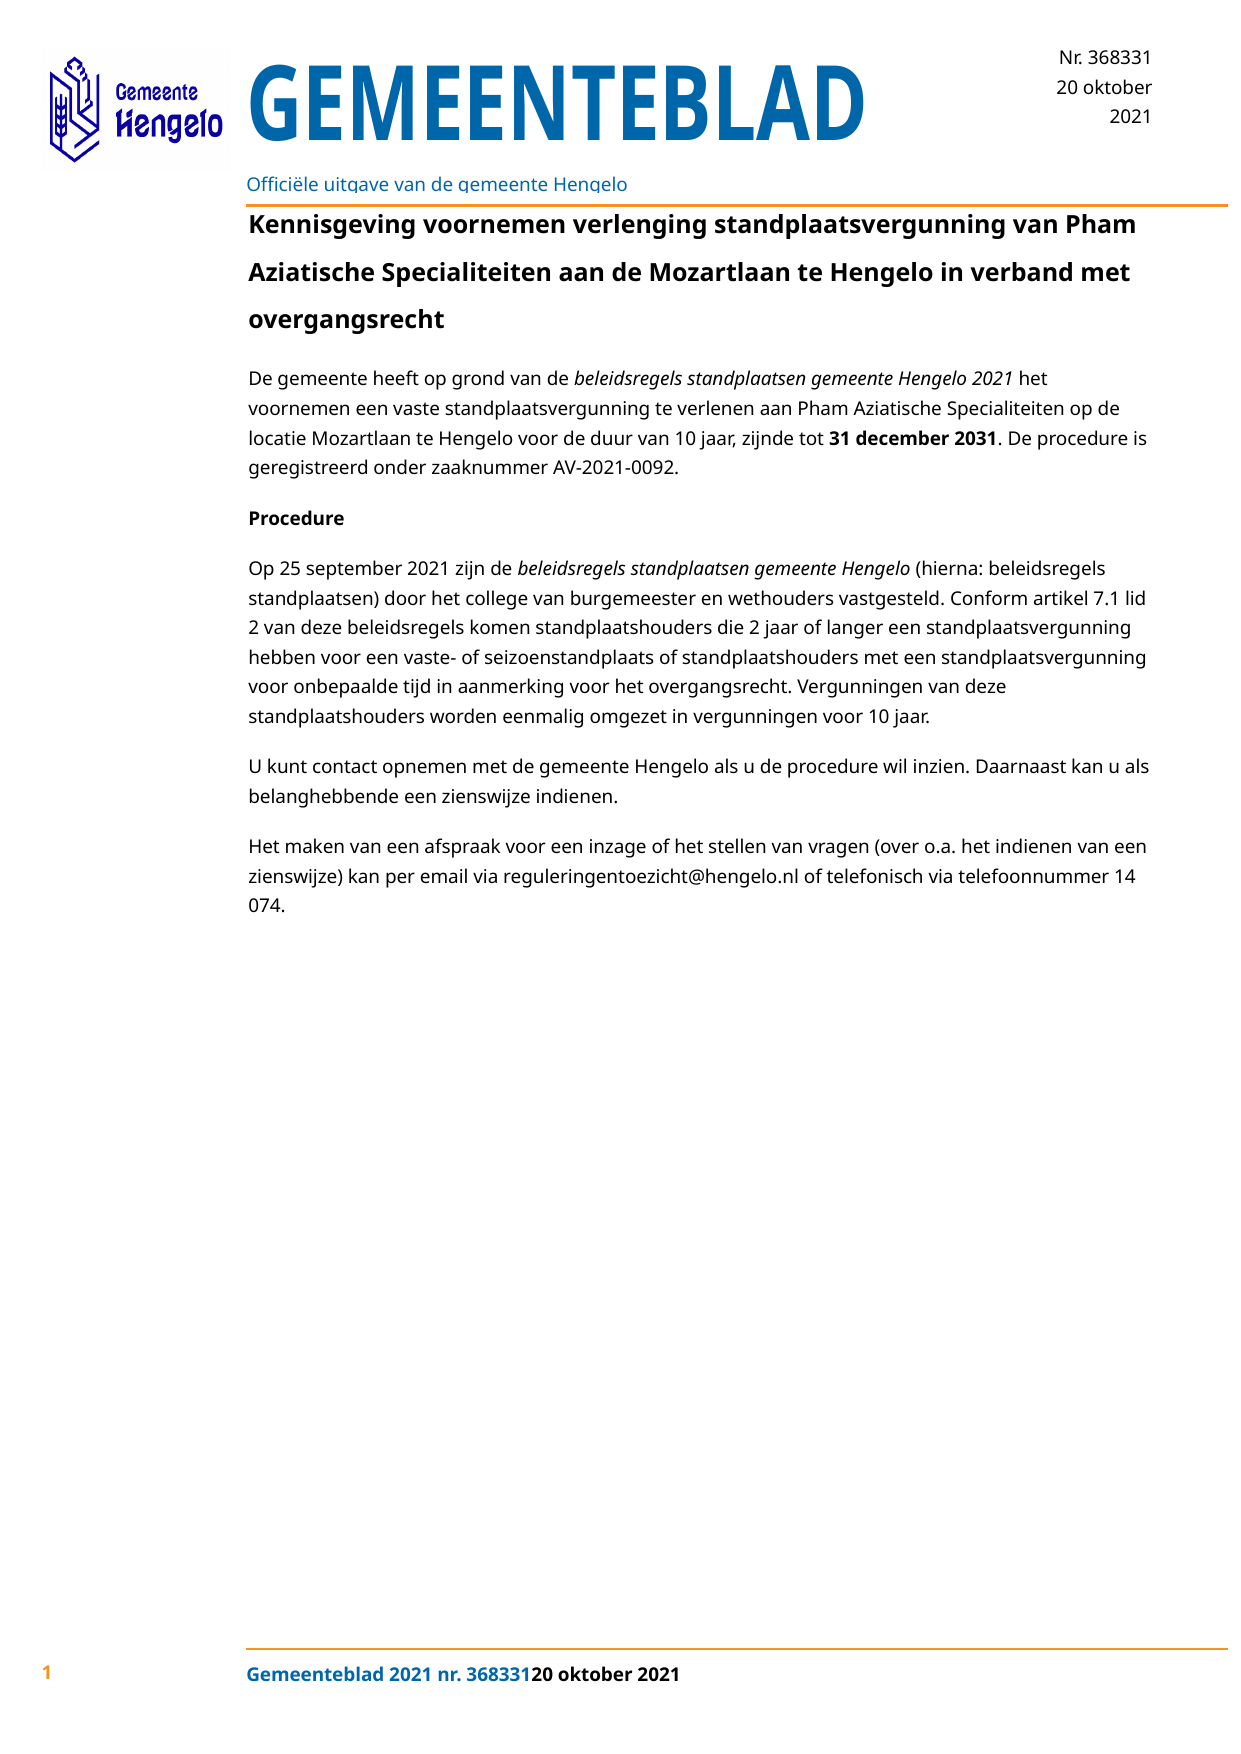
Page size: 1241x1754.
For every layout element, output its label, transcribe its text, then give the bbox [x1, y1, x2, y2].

text Het maken van een afspraak voor een inzage of het stellen van vragen (over o.a. het indienen van een zienswijze) kan per email via reguleringentoezicht@hengelo.nl of telefonisch via telefoonnummer 14 074. [248, 833, 1152, 918]
text Kennisgeving voornemen verlenging standplaatsvergunning van Pham Aziatische Specialiteiten aan de Mozartlaan te Hengelo in verband met overgangsrecht [248, 207, 1152, 336]
text Op 25 september 2021 zijn de beleidsregels standplaatsen gemeente Hengelo (hierna: beleidsregels standplaatsen) door het college van burgemeester en wethouders vastgesteld. Conform artikel 7.1 lid 2 van deze beleidsregels komen standplaatshouders die 2 jaar of langer een standplaatsvergunning hebben voor een vaste- of seizoenstandplaats of standplaatshouders met een standplaatsvergunning voor onbepaalde tijd in aanmerking voor het overgangsrecht. Vergunningen van deze standplaatshouders worden eenmalig omgezet in vergunningen voor 10 jaar. [248, 555, 1152, 729]
text De gemeente heeft op grond van de beleidsregels standplaatsen gemeente Hengelo 2021 het voornemen een vaste standplaatsvergunning te verlenen aan Pham Aziatische Specialiteiten op de locatie Mozartlaan te Hengelo voor de duur van 10 jaar, zijnde tot 31 december 2031. De procedure is geregistreerd onder zaaknummer AV-2021-0092. [248, 366, 1152, 480]
text Procedure [248, 505, 1152, 530]
picture [41, 47, 231, 172]
text U kunt contact opnemen met de gemeente Hengelo als u de procedure wil inzien. Daarnaast kan u als belanghebbende een zienswijze indienen. [248, 753, 1152, 809]
